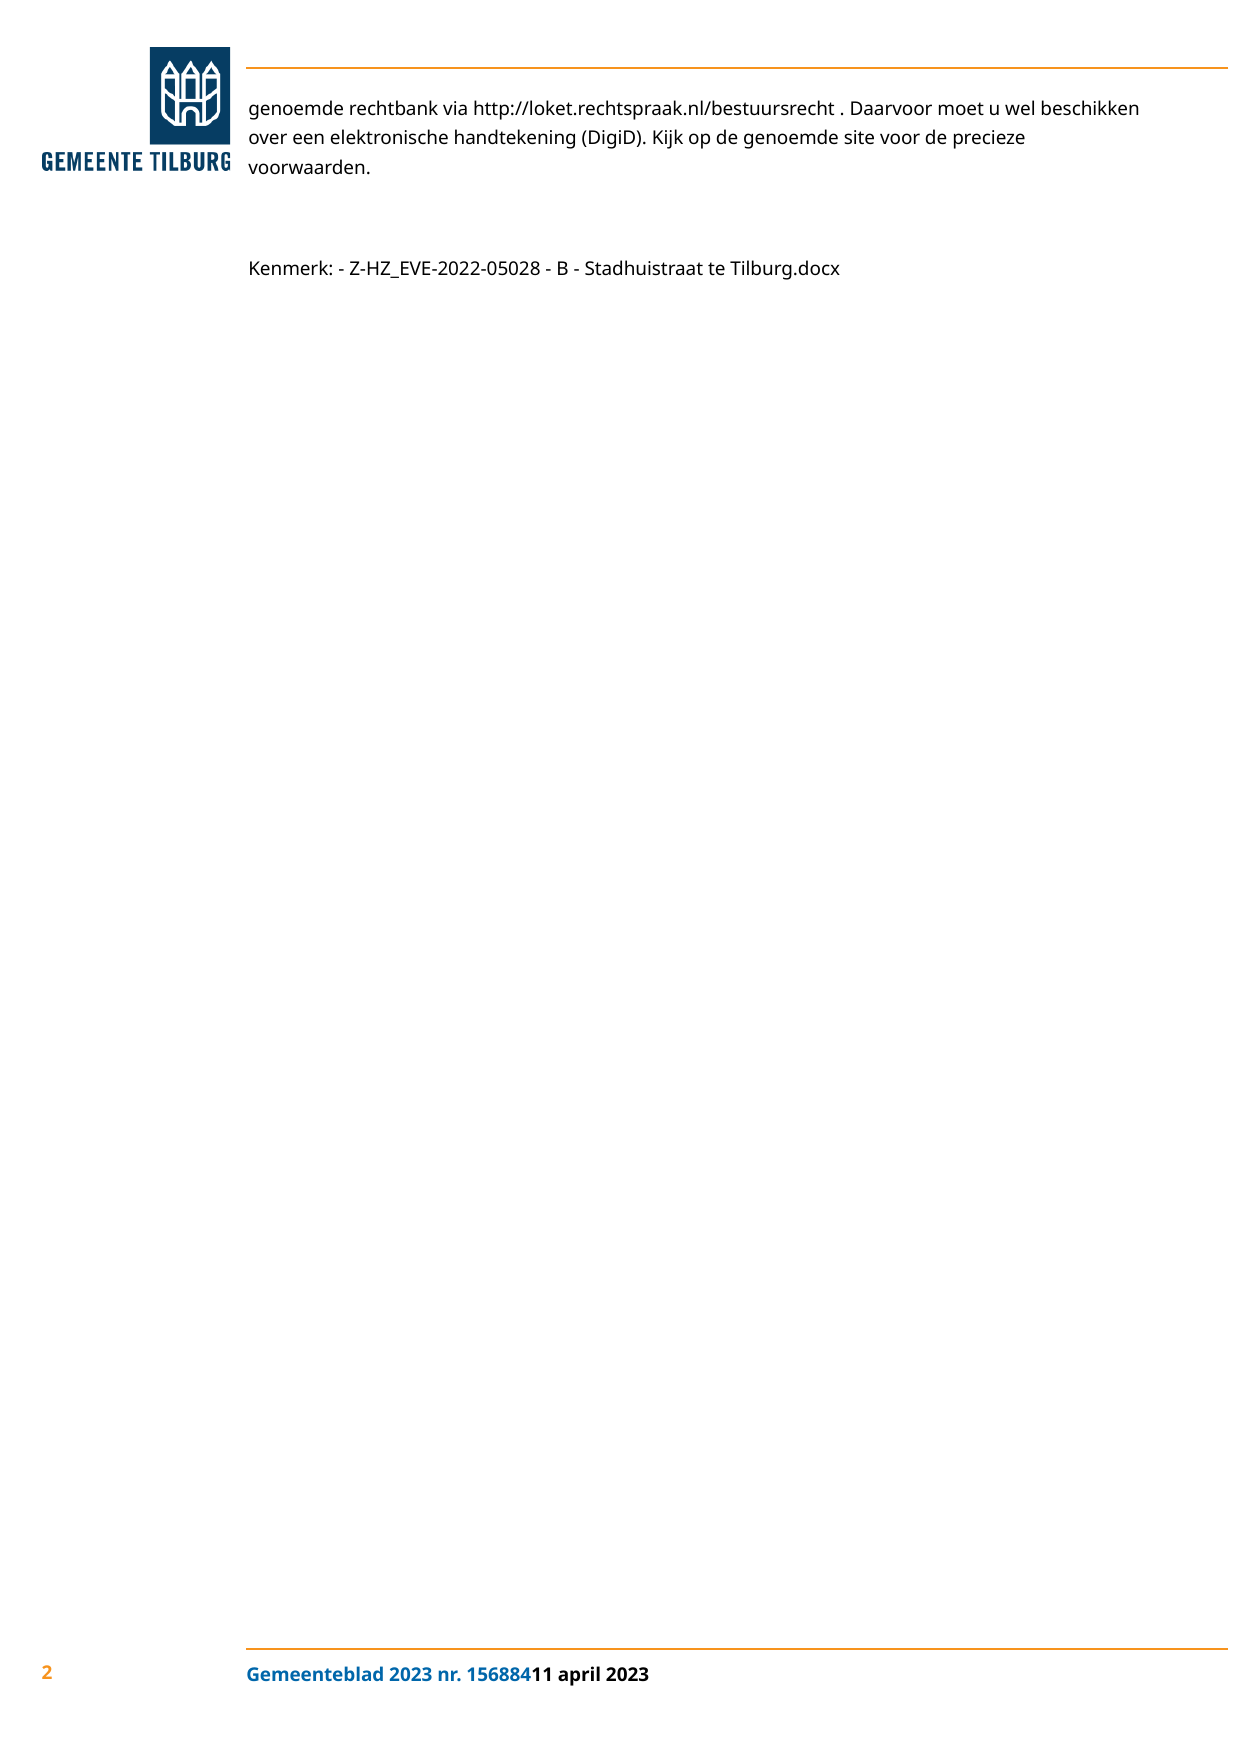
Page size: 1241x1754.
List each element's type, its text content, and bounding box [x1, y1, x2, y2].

picture [41, 47, 231, 172]
text Kenmerk: - Z-HZ_EVE-2022-05028 - B - Stadhuistraat te Tilburg.docx [248, 255, 1152, 281]
text genoemde rechtbank via http://loket.rechtspraak.nl/bestuursrecht . Daarvoor moet u wel beschikken over een elektronische handtekening (DigiD). Kijk op de genoemde site voor de precieze voorwaarden. [248, 95, 1152, 180]
